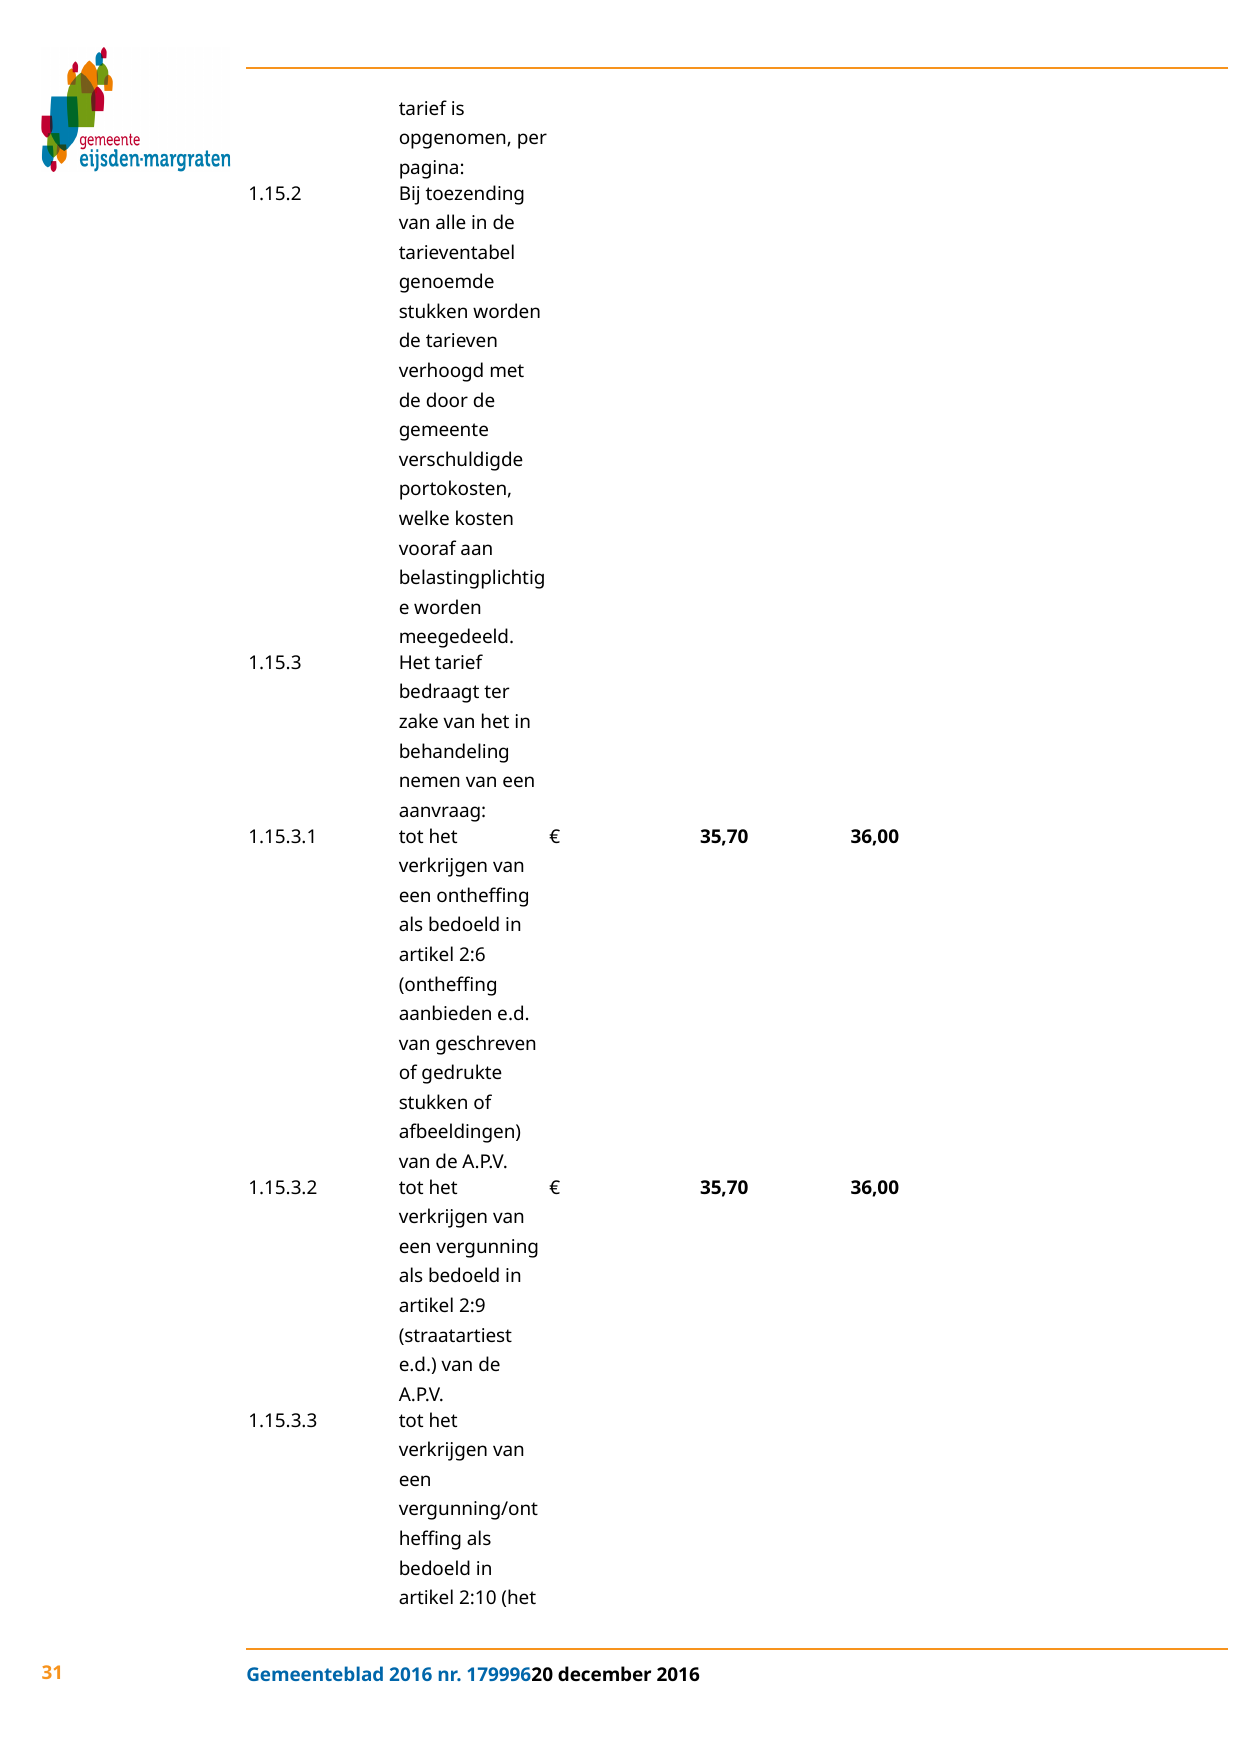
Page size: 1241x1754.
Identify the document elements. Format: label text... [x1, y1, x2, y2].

table_cell 35,70 [700, 1174, 850, 1407]
table_cell [549, 1407, 700, 1610]
table_cell [248, 95, 398, 180]
table_cell [700, 180, 850, 649]
table_cell 35,70 [700, 823, 850, 1174]
table_cell tot het verkrijgen van een vergunning/ontheffing als bedoeld in artikel 2:10 (het [399, 1407, 549, 1610]
table_cell 1.15.3 [248, 649, 398, 823]
picture [41, 47, 231, 172]
table_cell [549, 180, 700, 649]
table_cell Bij toezending van alle in de tarieventabel genoemde stukken worden de tarieven verhoogd met de door de gemeente verschuldigde portokosten, welke kosten vooraf aan belastingplichtige worden meegedeeld. [399, 180, 549, 649]
table_cell € [549, 823, 700, 1174]
table_cell tot het verkrijgen van een ontheffing als bedoeld in artikel 2:6 (ontheffing aanbieden e.d. van geschreven of gedrukte stukken of afbeeldingen) van de A.P.V. [399, 823, 549, 1174]
table_cell tot het verkrijgen van een vergunning als bedoeld in artikel 2:9 (straatartiest e.d.) van de A.P.V. [399, 1174, 549, 1407]
table_cell [549, 649, 700, 823]
table_cell 1.15.2 [248, 180, 398, 649]
table_cell [700, 649, 850, 823]
table_cell [850, 1407, 1001, 1610]
table_cell € [549, 1174, 700, 1407]
table_cell 1.15.3.3 [248, 1407, 398, 1610]
table_cell [850, 649, 1001, 823]
table_cell [700, 1407, 850, 1610]
table_cell [850, 180, 1001, 649]
table_cell tarief is opgenomen, per pagina: [399, 95, 549, 180]
table_cell 1.15.3.2 [248, 1174, 398, 1407]
table_cell 36,00 [850, 823, 1001, 1174]
table_cell [850, 95, 1001, 180]
table_cell [549, 95, 700, 180]
table_cell Het tarief bedraagt ter zake van het in behandeling nemen van een aanvraag: [399, 649, 549, 823]
table_cell 36,00 [850, 1174, 1001, 1407]
table_cell 1.15.3.1 [248, 823, 398, 1174]
table_cell [700, 95, 850, 180]
